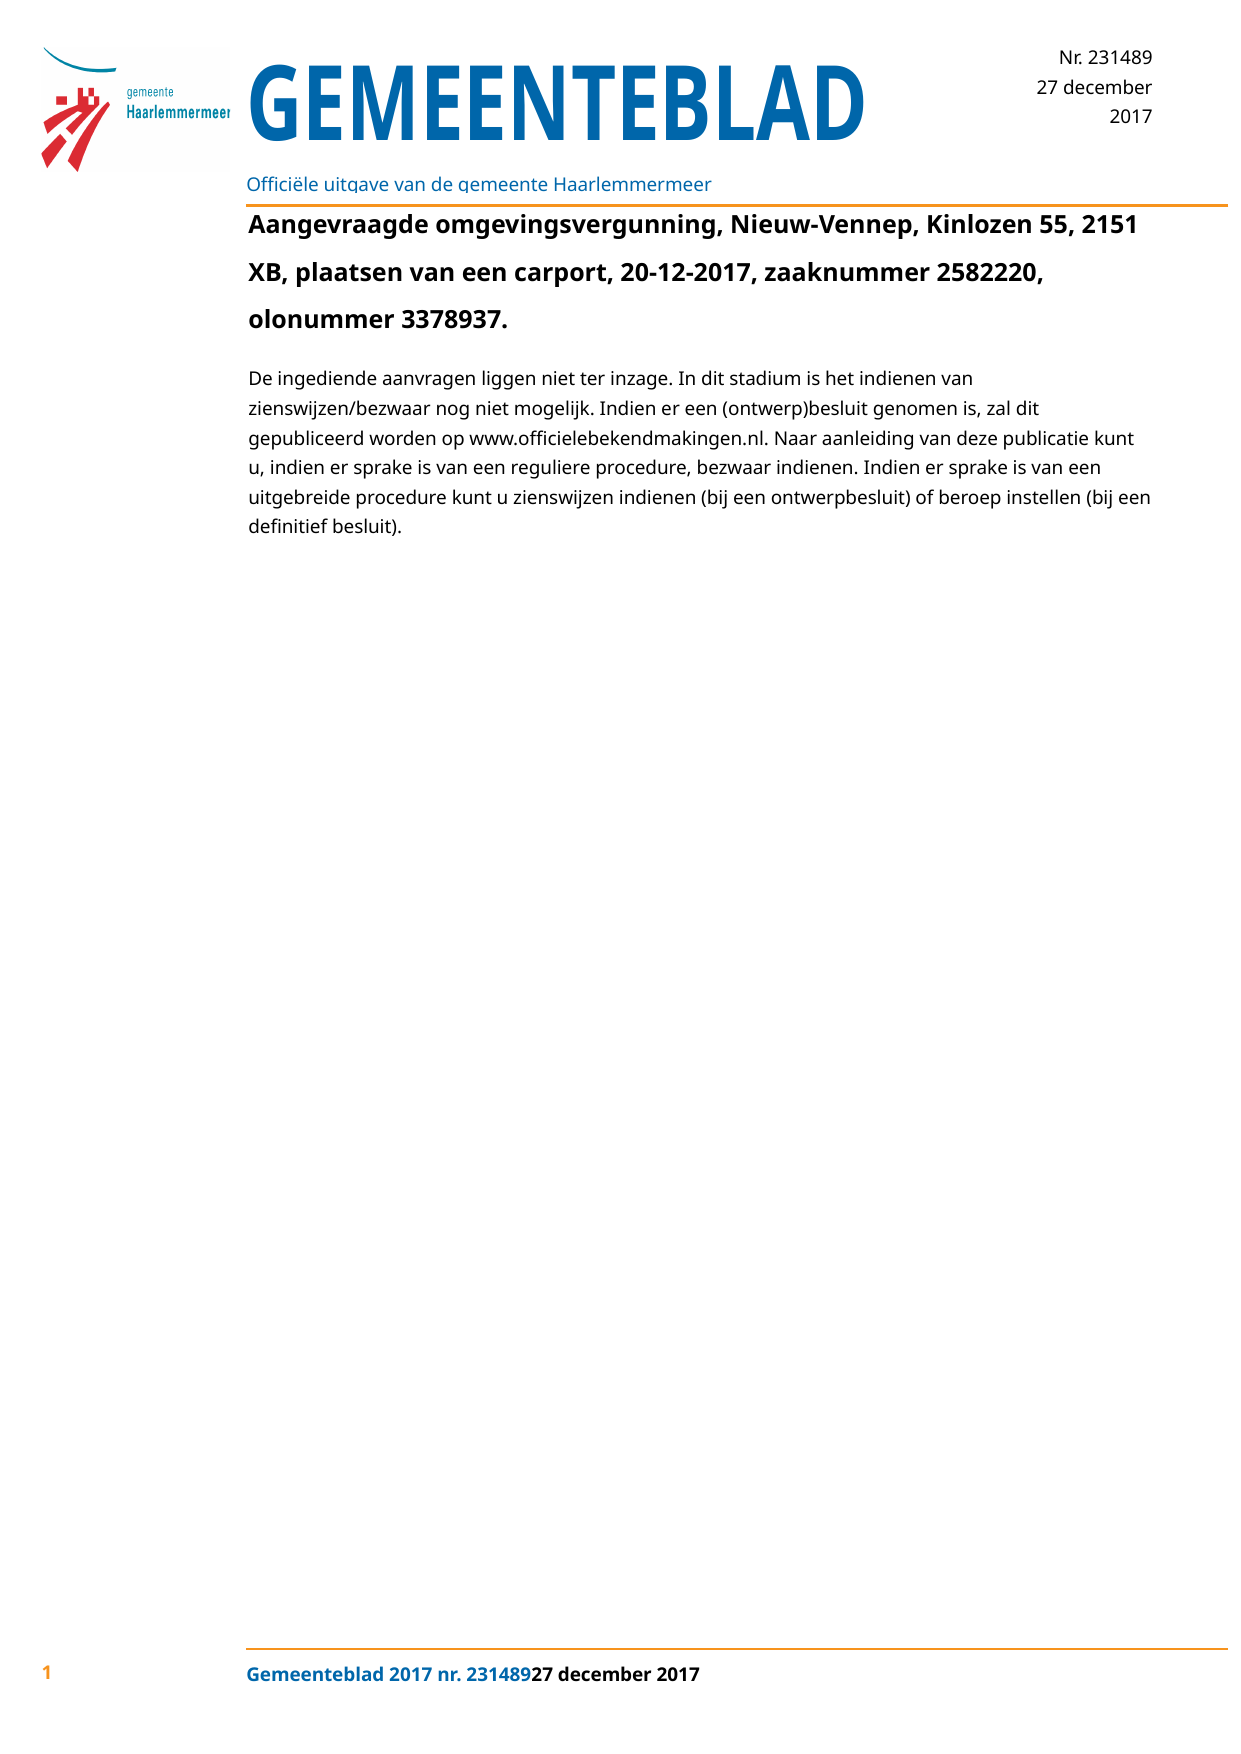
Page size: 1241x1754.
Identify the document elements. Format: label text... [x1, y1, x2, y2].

text De ingediende aanvragen liggen niet ter inzage. In dit stadium is het indienen van zienswijzen/bezwaar nog niet mogelijk. Indien er een (ontwerp)besluit genomen is, zal dit gepubliceerd worden op www.officielebekendmakingen.nl. Naar aanleiding van deze publicatie kunt u, indien er sprake is van een reguliere procedure, bezwaar indienen. Indien er sprake is van een uitgebreide procedure kunt u zienswijzen indienen (bij een ontwerpbesluit) of beroep instellen (bij een definitief besluit). [248, 366, 1152, 539]
picture [41, 47, 231, 172]
text Aangevraagde omgevingsvergunning, Nieuw-Vennep, Kinlozen 55, 2151 XB, plaatsen van een carport, 20-12-2017, zaaknummer 2582220, olonummer 3378937. [248, 207, 1152, 336]
